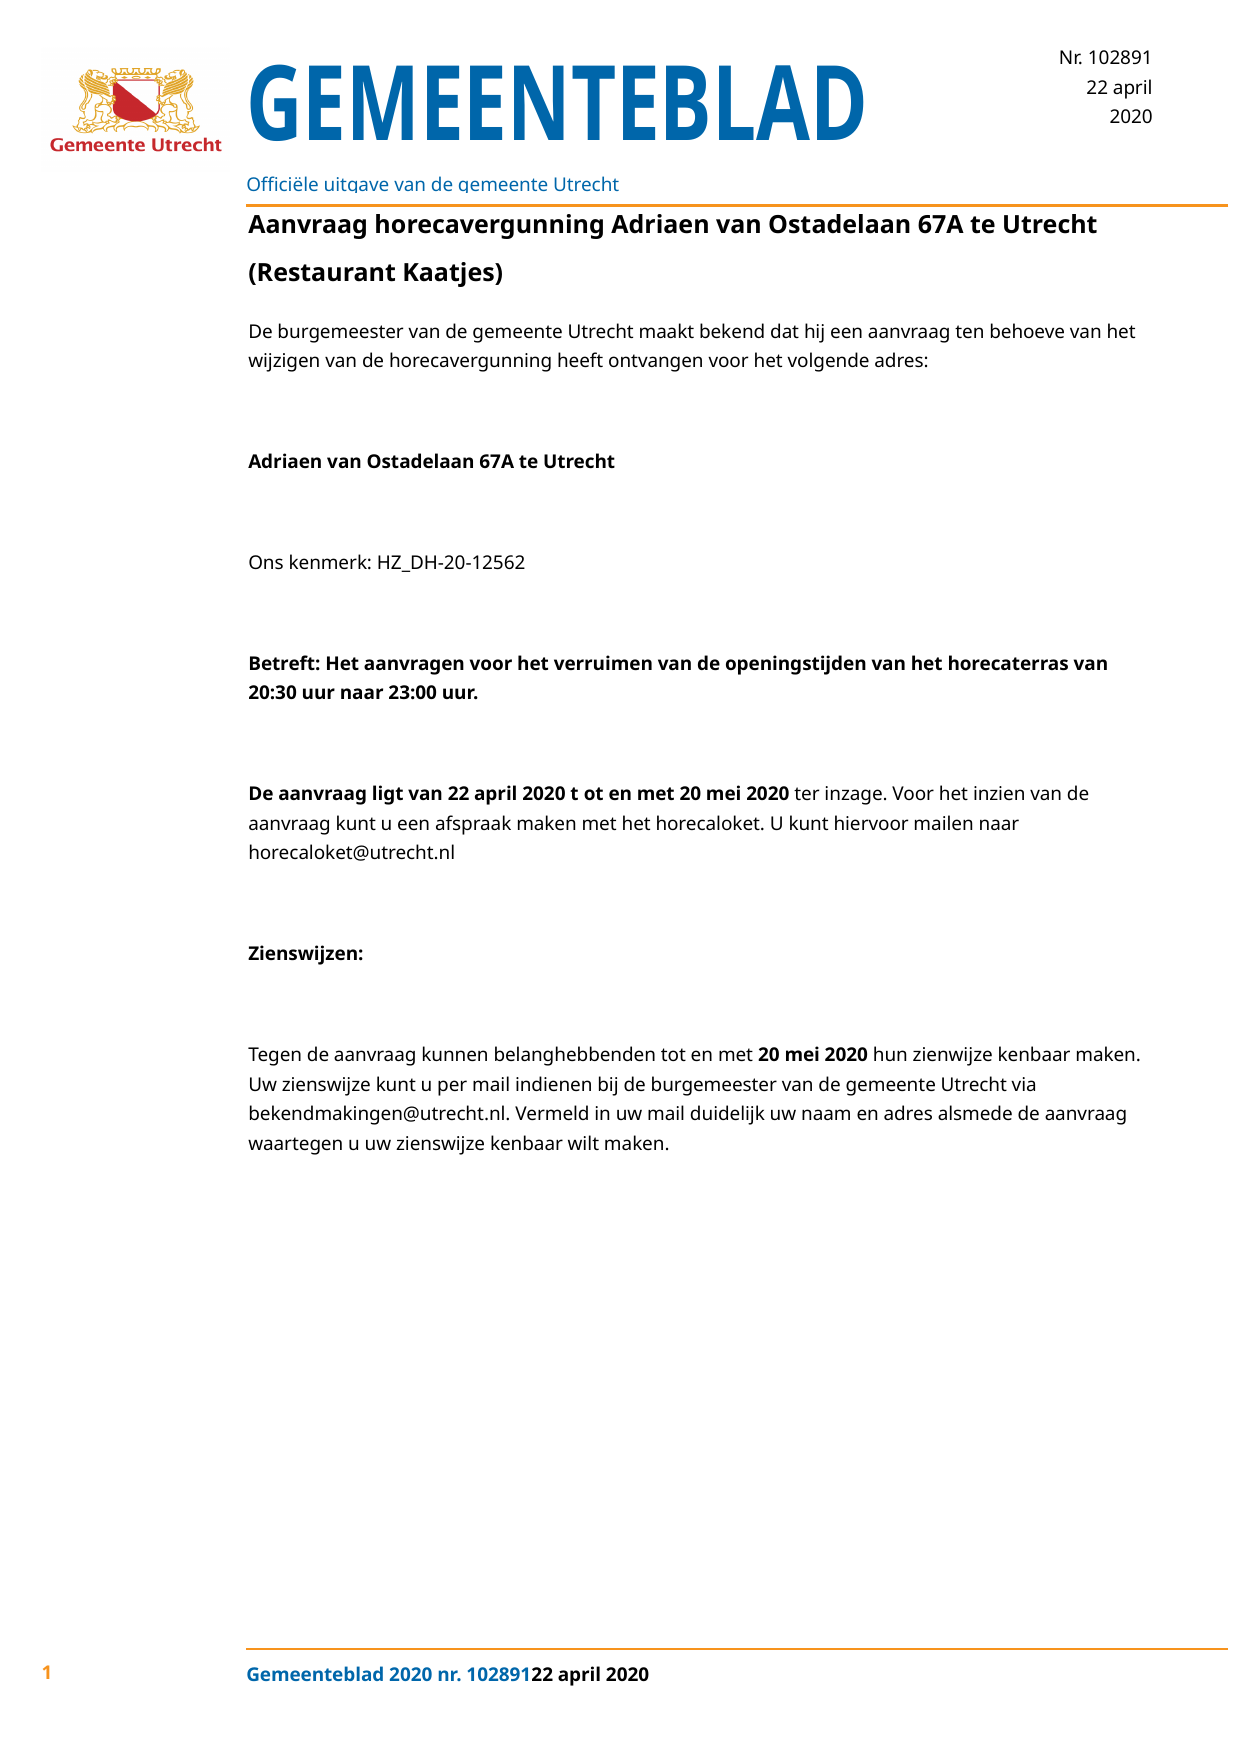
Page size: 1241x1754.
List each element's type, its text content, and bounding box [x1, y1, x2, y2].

text Ons kenmerk: HZ_DH-20-12562 [248, 549, 1152, 575]
text Betreft: Het aanvragen voor het verruimen van de openingstijden van het horecaterras van 20:30 uur naar 23:00 uur. [248, 650, 1152, 705]
text Tegen de aanvraag kunnen belanghebbenden tot en met 20 mei 2020 hun zienwijze kenbaar maken. Uw zienswijze kunt u per mail indienen bij de burgemeester van de gemeente Utrecht via bekendmakingen@utrecht.nl. Vermeld in uw mail duidelijk uw naam en adres alsmede de aanvraag waartegen u uw zienswijze kenbaar wilt maken. [248, 1041, 1152, 1156]
picture [41, 47, 231, 172]
text De aanvraag ligt van 22 april 2020 t ot en met 20 mei 2020 ter inzage. Voor het inzien van de aanvraag kunt u een afspraak maken met het horecaloket. U kunt hiervoor mailen naar horecaloket@utrecht.nl [248, 780, 1152, 865]
text Aanvraag horecavergunning Adriaen van Ostadelaan 67A te Utrecht (Restaurant Kaatjes) [248, 207, 1152, 288]
text Adriaen van Ostadelaan 67A te Utrecht [248, 448, 1152, 474]
text Zienswijzen: [248, 940, 1152, 966]
text De burgemeester van de gemeente Utrecht maakt bekend dat hij een aanvraag ten behoeve van het wijzigen van de horecavergunning heeft ontvangen voor het volgende adres: [248, 318, 1152, 373]
